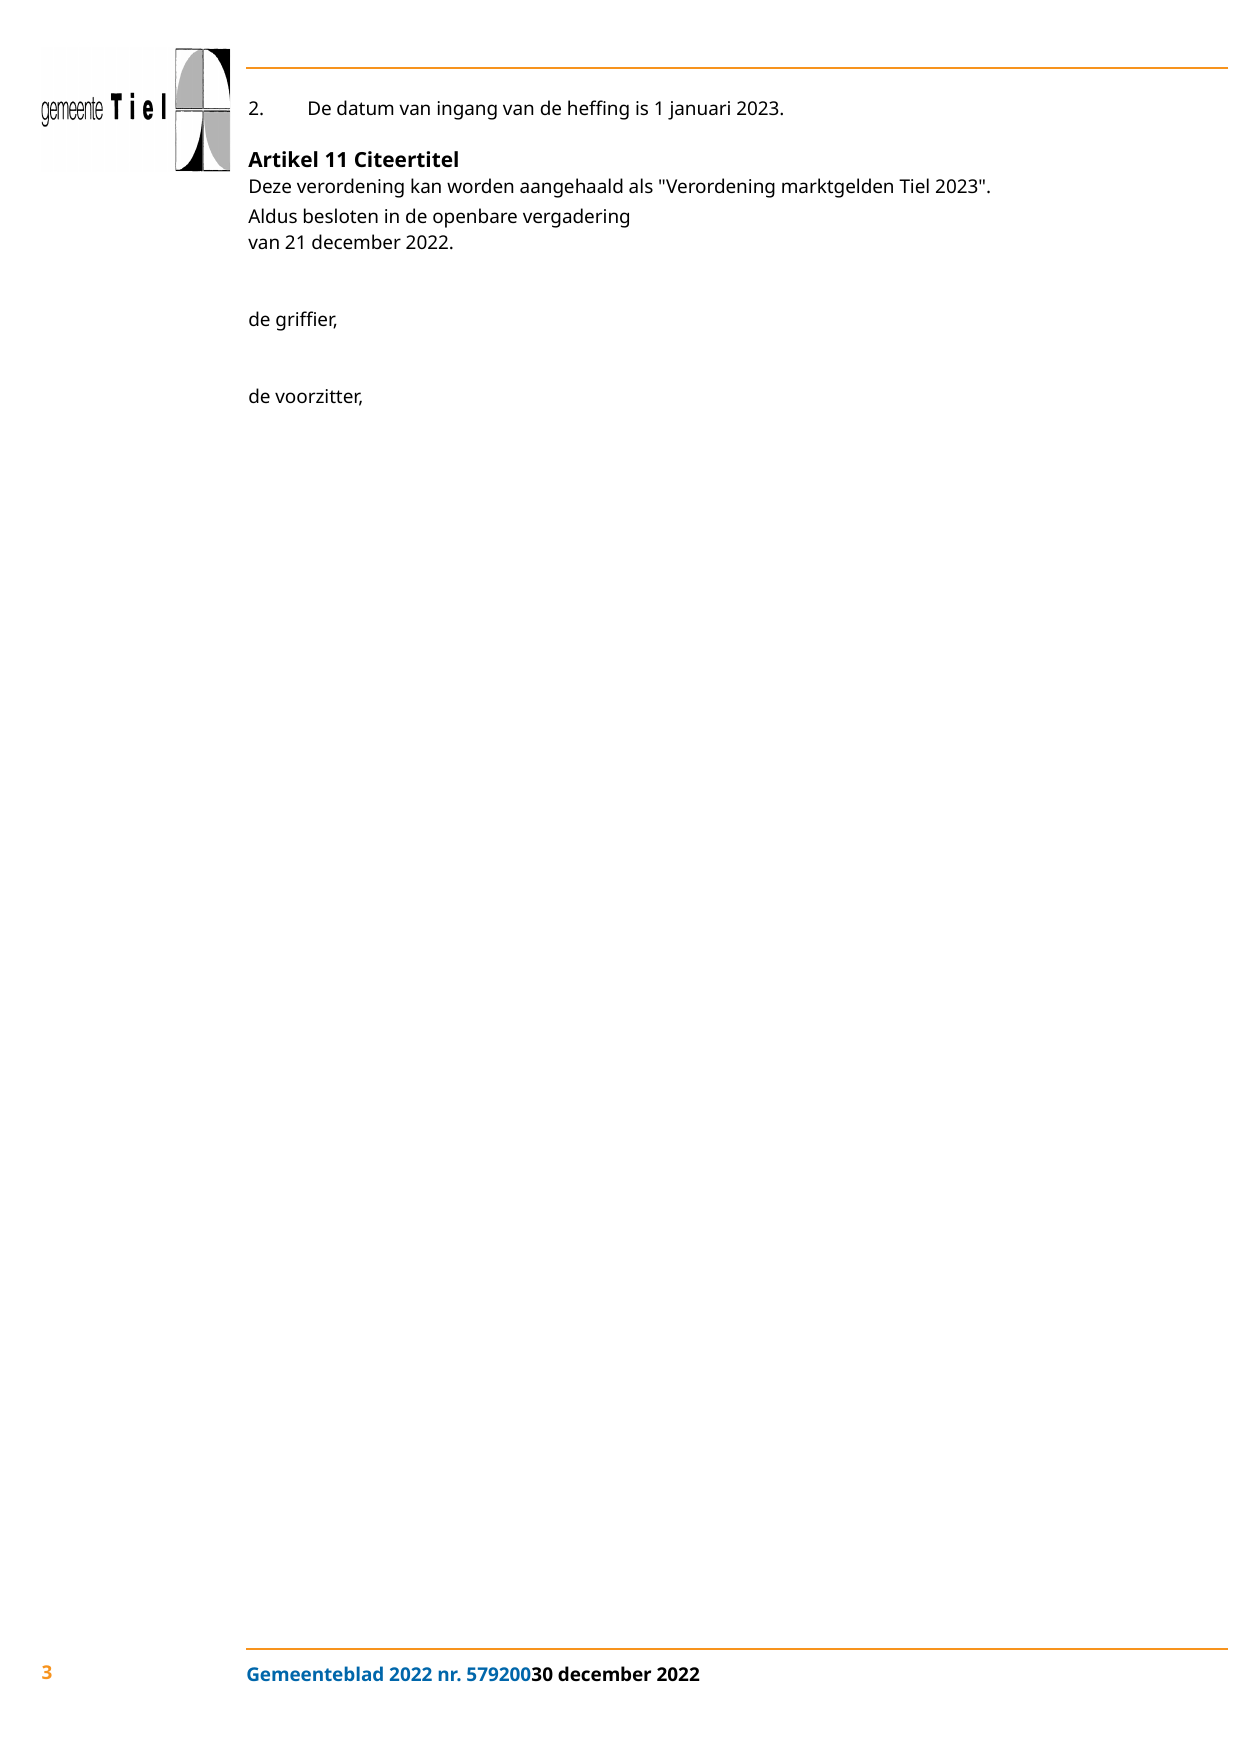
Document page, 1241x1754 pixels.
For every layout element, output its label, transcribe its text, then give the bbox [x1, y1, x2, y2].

text Deze verordening kan worden aangehaald als "Verordening marktgelden Tiel 2023". [248, 174, 1152, 199]
text Artikel 11 Citeertitel [248, 145, 1152, 174]
list De datum van ingang van de heffing is 1 januari 2023. [248, 95, 1152, 121]
text Aldus besloten in de openbare vergadering [248, 203, 1152, 229]
text van 21 december 2022. [248, 229, 1152, 255]
picture [41, 47, 231, 172]
text de griffier, [248, 306, 1152, 332]
text de voorzitter, [248, 383, 1152, 409]
